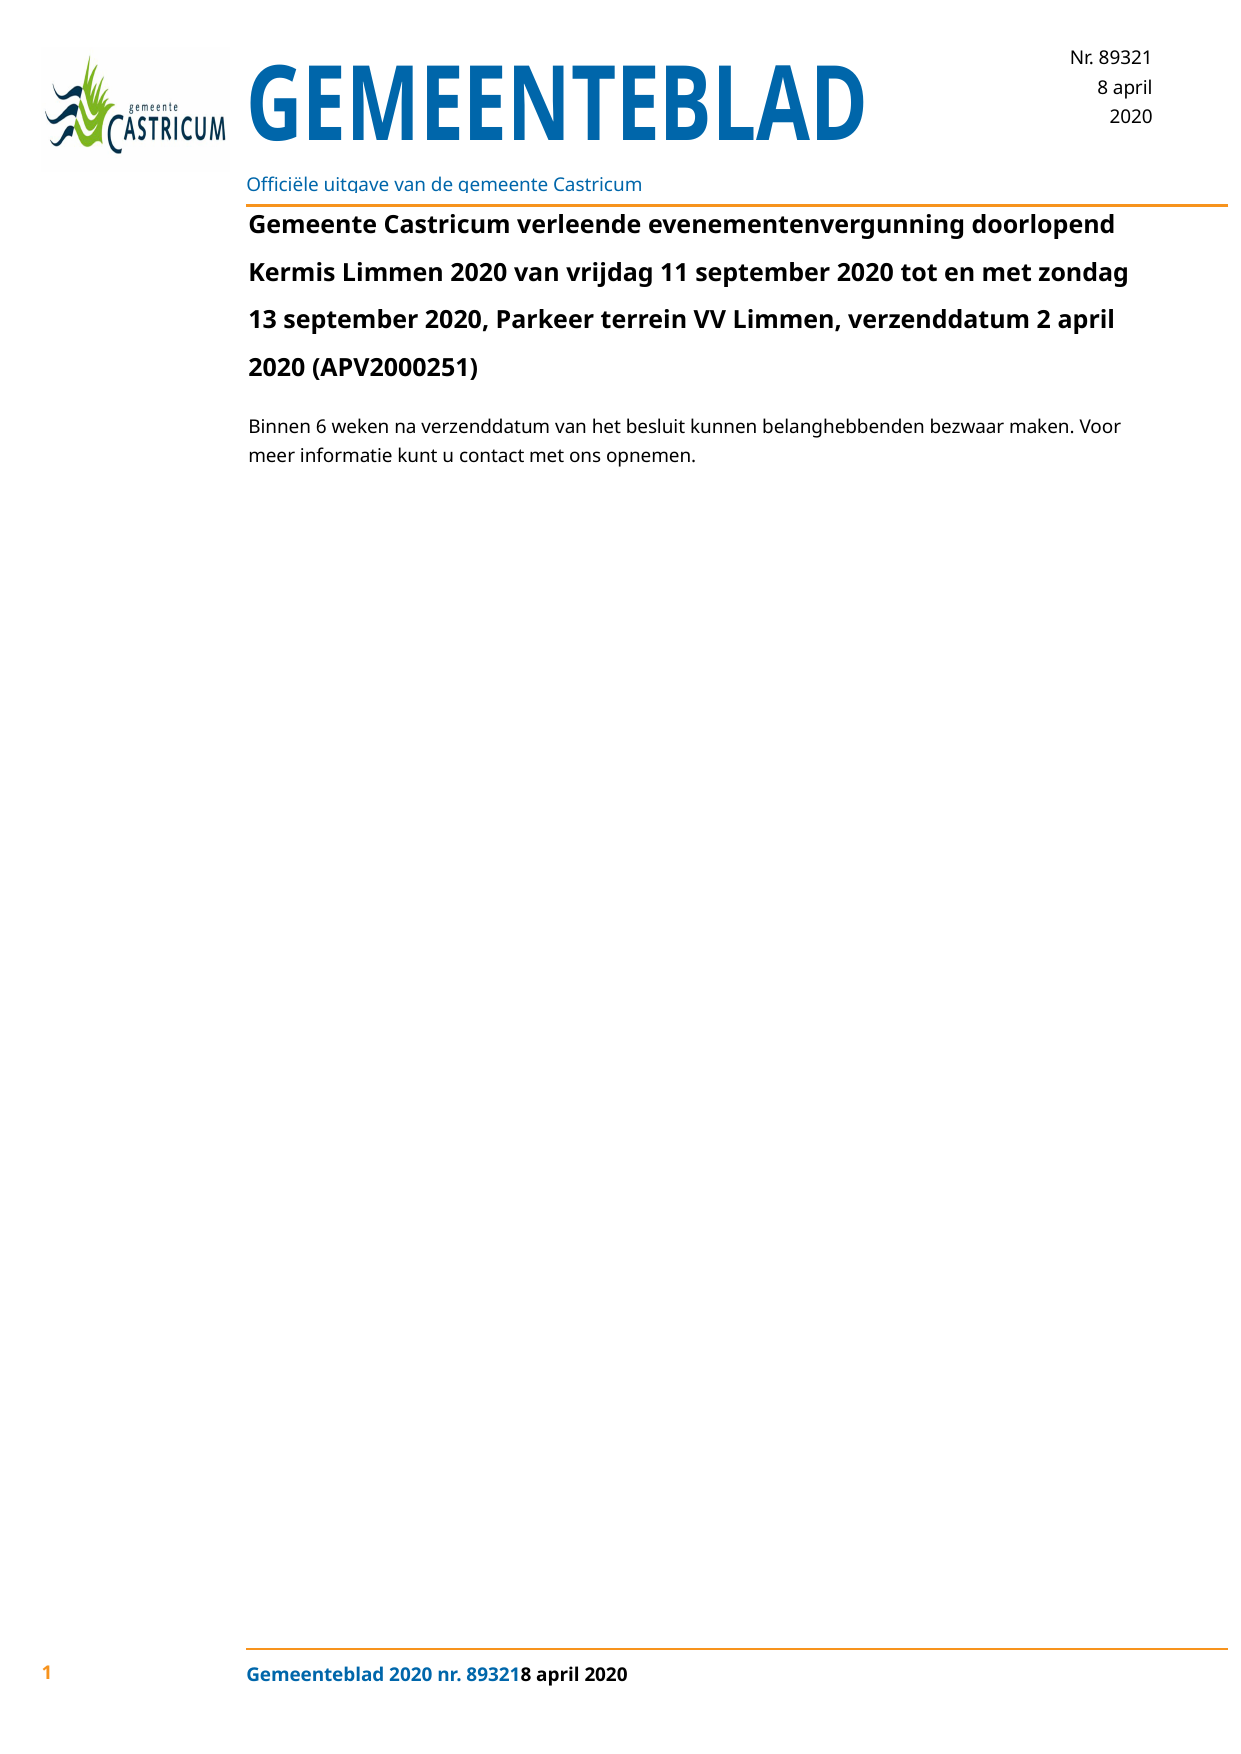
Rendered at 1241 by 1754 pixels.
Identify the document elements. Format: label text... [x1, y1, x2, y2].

picture [41, 47, 231, 172]
text Binnen 6 weken na verzenddatum van het besluit kunnen belanghebbenden bezwaar maken. Voor meer informatie kunt u contact met ons opnemen. [248, 413, 1152, 468]
text Gemeente Castricum verleende evenementenvergunning doorlopend Kermis Limmen 2020 van vrijdag 11 september 2020 tot en met zondag 13 september 2020, Parkeer terrein VV Limmen, verzenddatum 2 april 2020 (APV2000251) [248, 207, 1152, 384]
